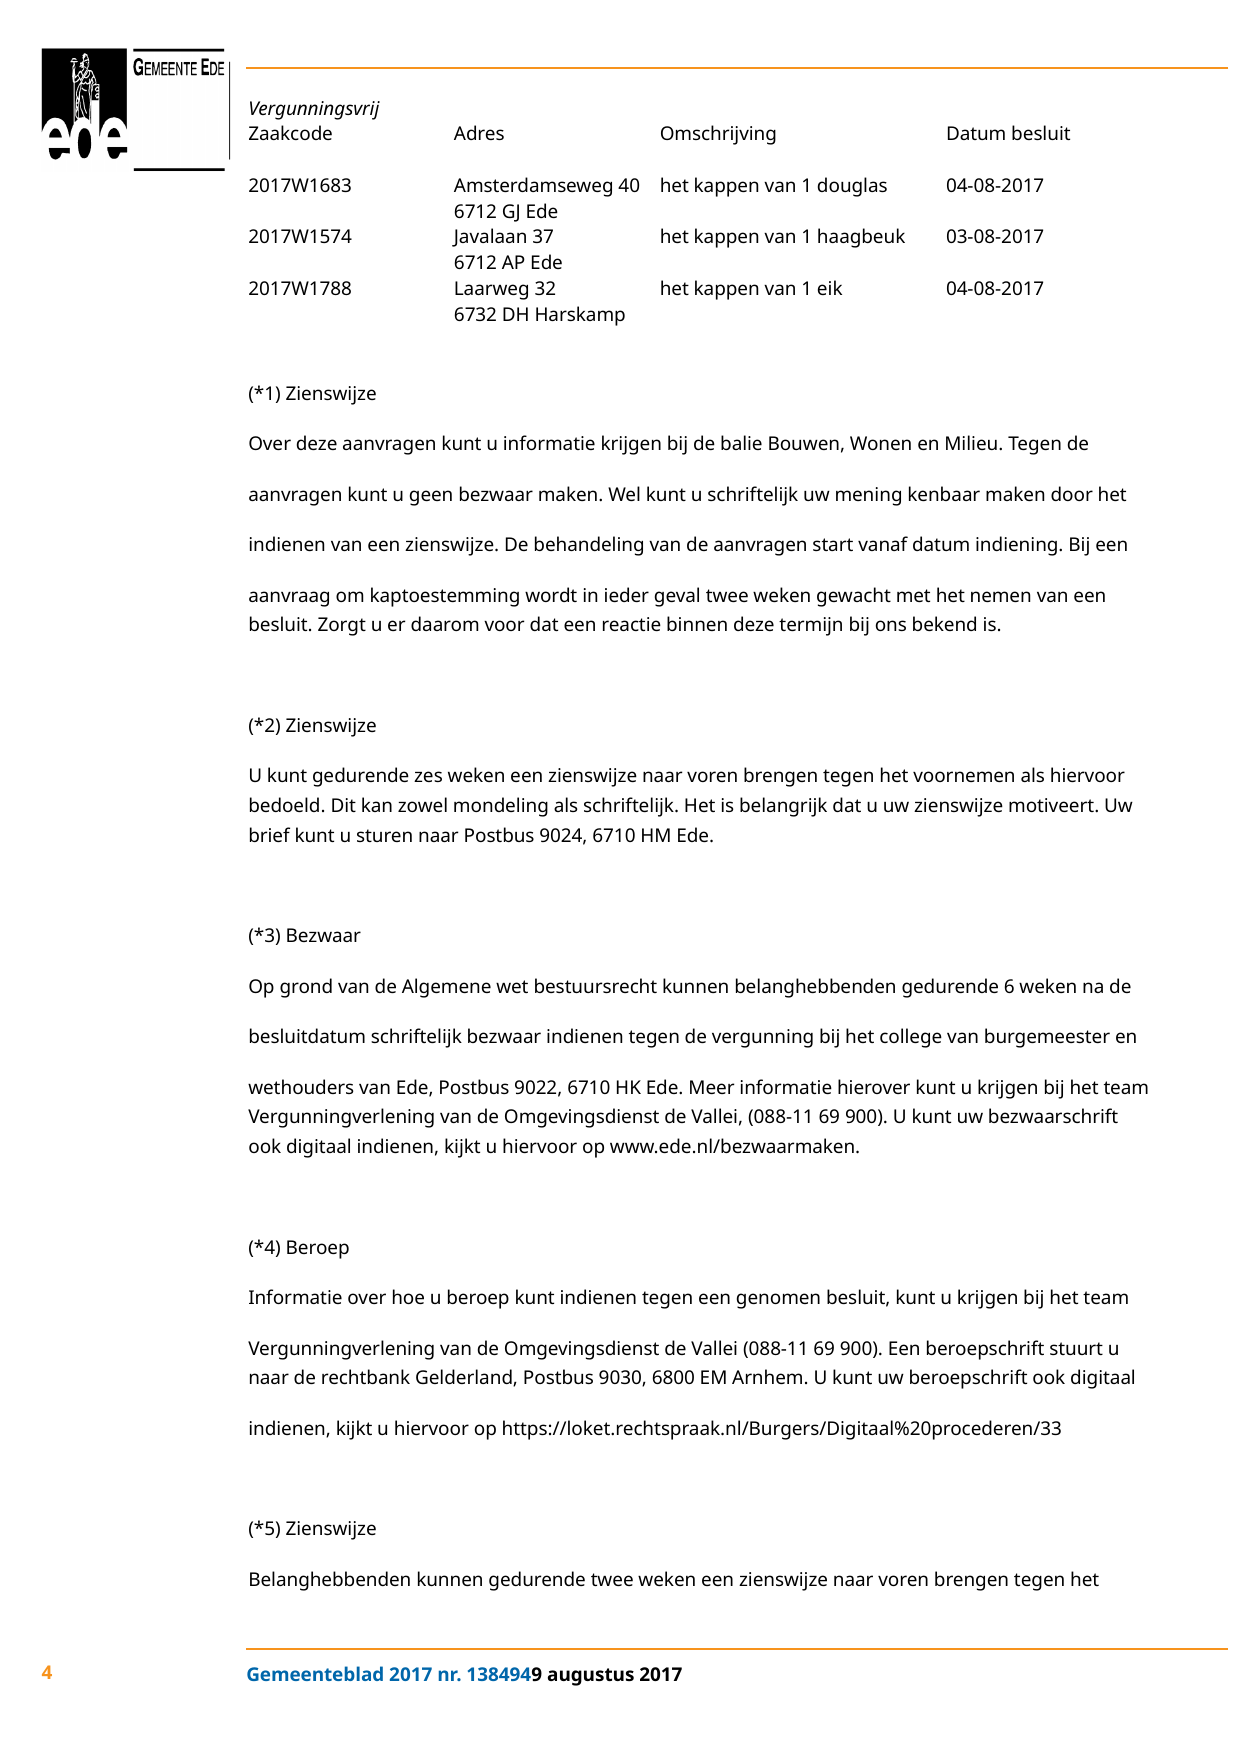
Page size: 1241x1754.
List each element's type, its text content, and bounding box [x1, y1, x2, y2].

table_cell [946, 301, 1152, 326]
table_cell [946, 146, 1152, 172]
text (*3) Bezwaar [248, 923, 1152, 948]
text (*1) Zienswijze [248, 380, 1152, 406]
table_cell het kappen van 1 douglas [660, 172, 946, 198]
text aanvragen kunt u geen bezwaar maken. Wel kunt u schriftelijk uw mening kenbaar maken door het [248, 481, 1152, 507]
table_cell 04-08-2017 [946, 172, 1152, 198]
table_cell 2017W1683 [248, 172, 454, 198]
table_header Omschrijving [660, 121, 946, 146]
table_cell Amsterdamseweg 40 [454, 172, 659, 198]
table_cell 6732 DH Harskamp [454, 301, 659, 326]
table_cell 6712 GJ Ede [454, 198, 659, 223]
table_cell 6712 AP Ede [454, 249, 659, 275]
table_cell [248, 301, 454, 326]
table_cell [660, 146, 946, 172]
table_cell Laarweg 32 [454, 275, 659, 301]
table_cell [946, 198, 1152, 223]
table_cell [660, 198, 946, 223]
text Vergunningverlening van de Omgevingsdienst de Vallei (088-11 69 900). Een beroepschrift stuurt u naar de rechtbank Gelderland, Postbus 9030, 6800 EM Arnhem. U kunt uw beroepschrift ook digitaal [248, 1335, 1152, 1390]
table_cell 2017W1788 [248, 275, 454, 301]
table_cell [248, 146, 454, 172]
table_cell [248, 249, 454, 275]
table_cell [660, 301, 946, 326]
text (*5) Zienswijze [248, 1516, 1152, 1541]
text (*2) Zienswijze [248, 712, 1152, 738]
table_cell Javalaan 37 [454, 224, 659, 249]
text besluitdatum schriftelijk bezwaar indienen tegen de vergunning bij het college van burgemeester en [248, 1023, 1152, 1049]
table_header Adres [454, 121, 659, 146]
table_cell het kappen van 1 eik [660, 275, 946, 301]
table_cell [454, 146, 659, 172]
text indienen, kijkt u hiervoor op https://loket.rechtspraak.nl/Burgers/Digitaal%20procederen/33 [248, 1415, 1152, 1440]
text Op grond van de Algemene wet bestuursrecht kunnen belanghebbenden gedurende 6 weken na de [248, 973, 1152, 999]
text Informatie over hoe u beroep kunt indienen tegen een genomen besluit, kunt u krijgen bij het team [248, 1284, 1152, 1310]
text wethouders van Ede, Postbus 9022, 6710 HK Ede. Meer informatie hierover kunt u krijgen bij het team Vergunningverlening van de Omgevingsdienst de Vallei, (088-11 69 900). U kunt uw bezwaarschrift ook digitaal indienen, kijkt u hiervoor op www.ede.nl/bezwaarmaken. [248, 1074, 1152, 1159]
table_header Zaakcode [248, 121, 454, 146]
text U kunt gedurende zes weken een zienswijze naar voren brengen tegen het voornemen als hiervoor bedoeld. Dit kan zowel mondeling als schriftelijk. Het is belangrijk dat u uw zienswijze motiveert. Uw brief kunt u sturen naar Postbus 9024, 6710 HM Ede. [248, 763, 1152, 847]
text Vergunningsvrij [248, 95, 1152, 121]
table_cell [248, 198, 454, 223]
table_cell 04-08-2017 [946, 275, 1152, 301]
text Over deze aanvragen kunt u informatie krijgen bij de balie Bouwen, Wonen en Milieu. Tegen de [248, 431, 1152, 456]
picture [41, 47, 231, 172]
text (*4) Beroep [248, 1234, 1152, 1259]
table_cell het kappen van 1 haagbeuk [660, 224, 946, 249]
table_cell [660, 249, 946, 275]
table_cell 03-08-2017 [946, 224, 1152, 249]
table_cell 2017W1574 [248, 224, 454, 249]
table_cell [946, 249, 1152, 275]
text aanvraag om kaptoestemming wordt in ieder geval twee weken gewacht met het nemen van een besluit. Zorgt u er daarom voor dat een reactie binnen deze termijn bij ons bekend is. [248, 582, 1152, 637]
text Belanghebbenden kunnen gedurende twee weken een zienswijze naar voren brengen tegen het [248, 1566, 1152, 1592]
text indienen van een zienswijze. De behandeling van de aanvragen start vanaf datum indiening. Bij een [248, 531, 1152, 557]
table_header Datum besluit [946, 121, 1152, 146]
